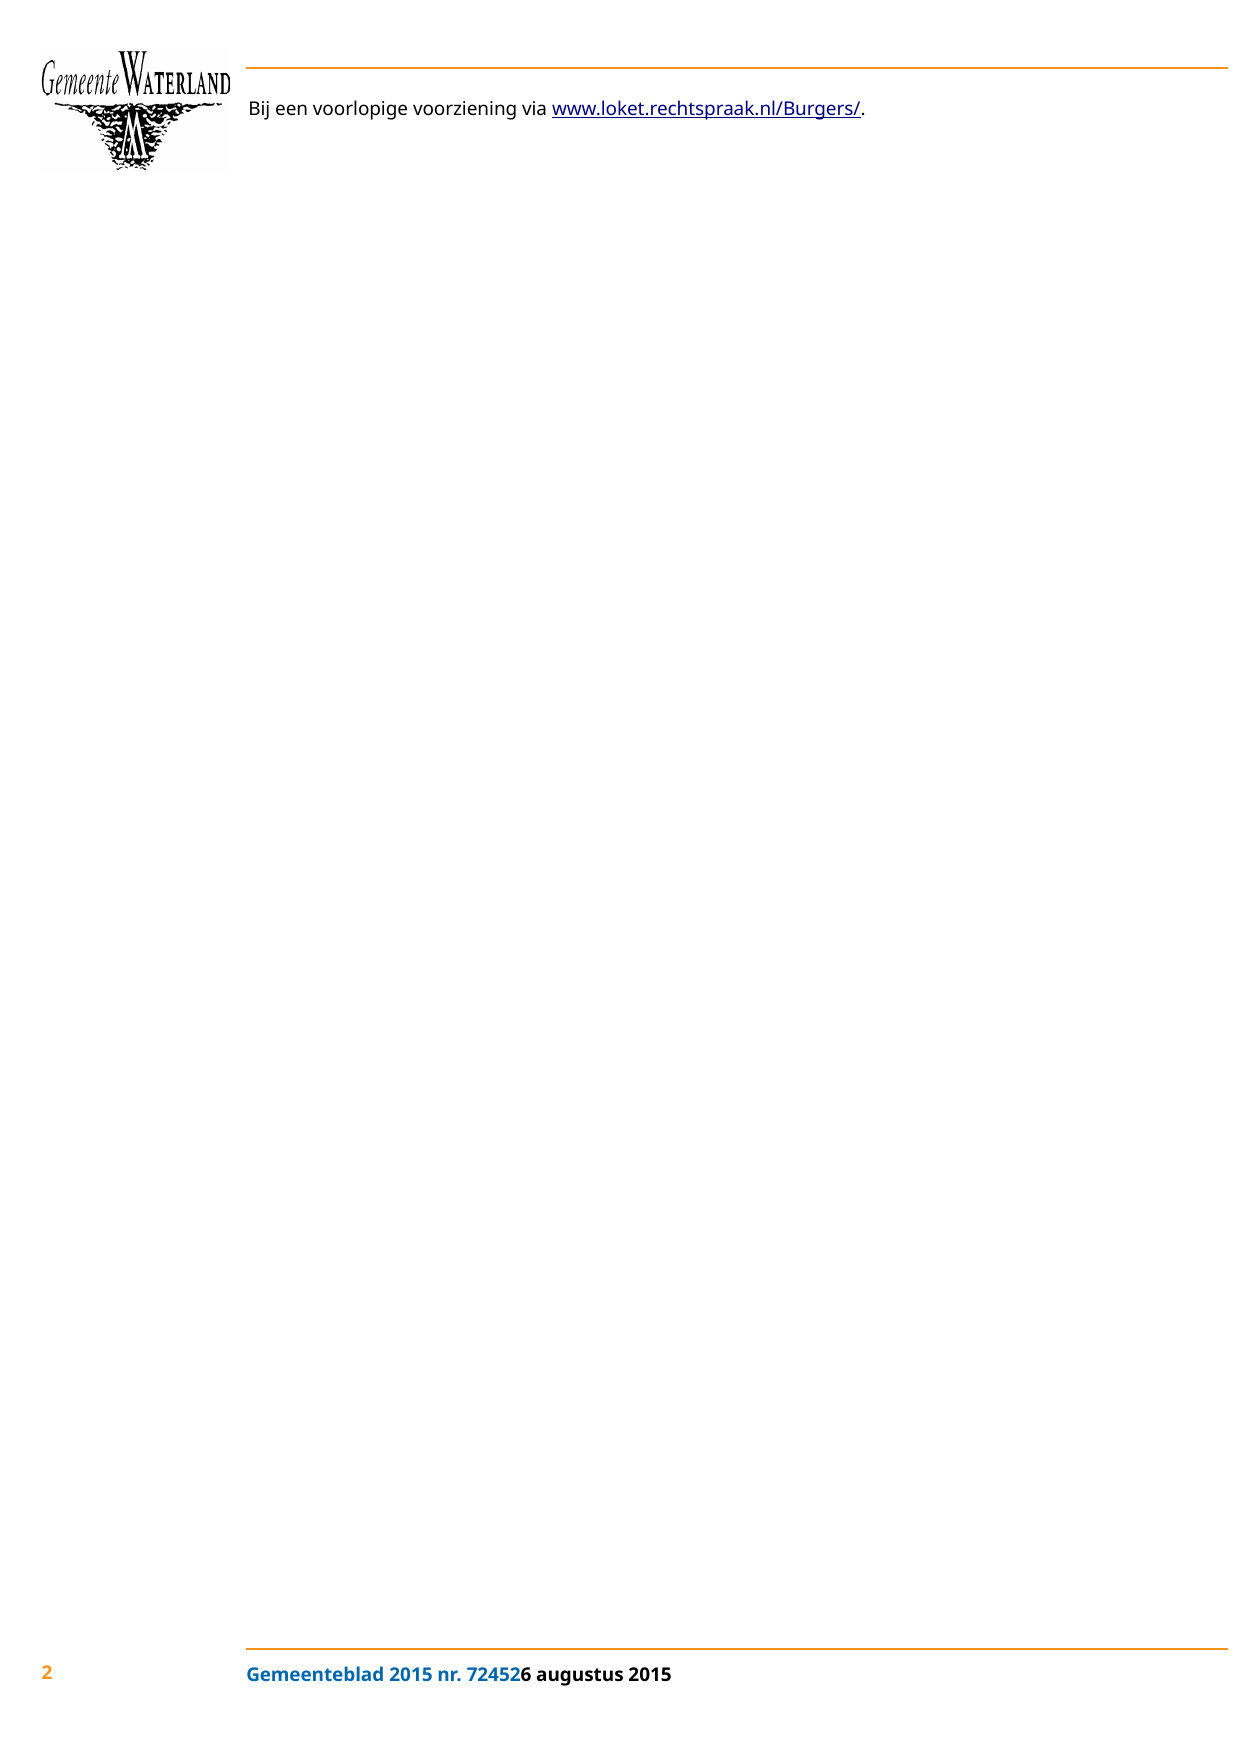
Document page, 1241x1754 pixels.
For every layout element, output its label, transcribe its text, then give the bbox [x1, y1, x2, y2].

text Bij een voorlopige voorziening via www.loket.rechtspraak.nl/Burgers/. [248, 95, 1152, 121]
picture [41, 47, 231, 172]
